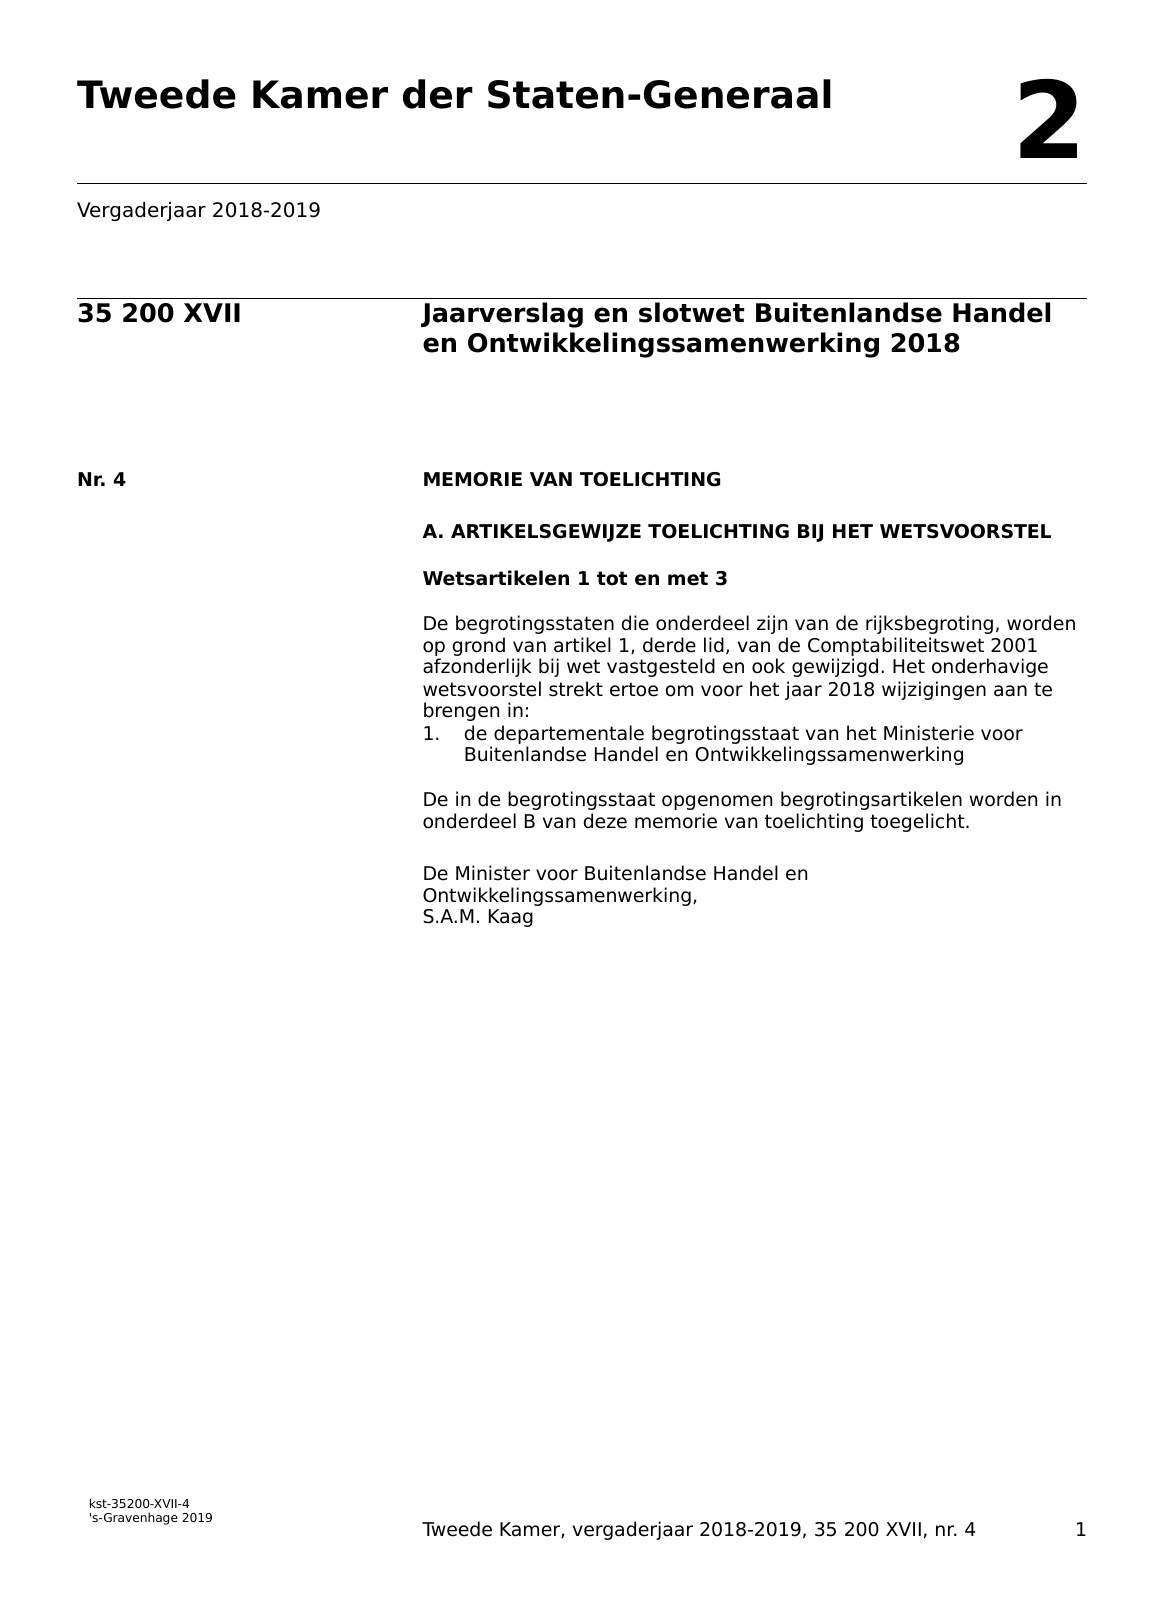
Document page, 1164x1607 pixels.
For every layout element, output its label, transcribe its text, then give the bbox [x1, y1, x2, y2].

subtitle A. ARTIKELSGEWIJZE TOELICHTING BIJ HET WETSVOORSTEL [422, 521, 1087, 543]
text De Minister voor Buitenlandse Handel en Ontwikkelingssamenwerking, S.A.M. Kaag [422, 862, 1087, 928]
text 's-Gravenhage 2019 [88, 1511, 323, 1525]
text kst-35200-XVII-4 [88, 1497, 323, 1511]
text 1. de departementale begrotingsstaat van het Ministerie voor Buitenlandse Handel en Ontwikkelingssamenwerking [422, 722, 1087, 766]
subtitle Nr. 4 MEMORIE VAN TOELICHTING [77, 469, 1087, 491]
text De begrotingsstaten die onderdeel zijn van de rijksbegroting, worden op grond van artikel 1, derde lid, van de Comptabiliteitswet 2001 afzonderlijk bij wet vastgesteld en ook gewijzigd. Het onderhavige wetsvoorstel strekt ertoe om voor het jaar 2018 wijzigingen aan te brengen in: [422, 612, 1087, 722]
table_cell Vergaderjaar 2018-2019 [77, 184, 1087, 298]
table_header Tweede Kamer der Staten-Generaal [77, 59, 886, 183]
subtitle Wetsartikelen 1 tot en met 3 [422, 568, 1087, 590]
table_header 2 [886, 59, 1087, 183]
subtitle 35 200 XVII Jaarverslag en slotwet Buitenlandse Handel en Ontwikkelingssamenwerking 2018 [77, 299, 1087, 358]
text De in de begrotingsstaat opgenomen begrotingsartikelen worden in onderdeel B van deze memorie van toelichting toegelicht. [422, 788, 1087, 832]
